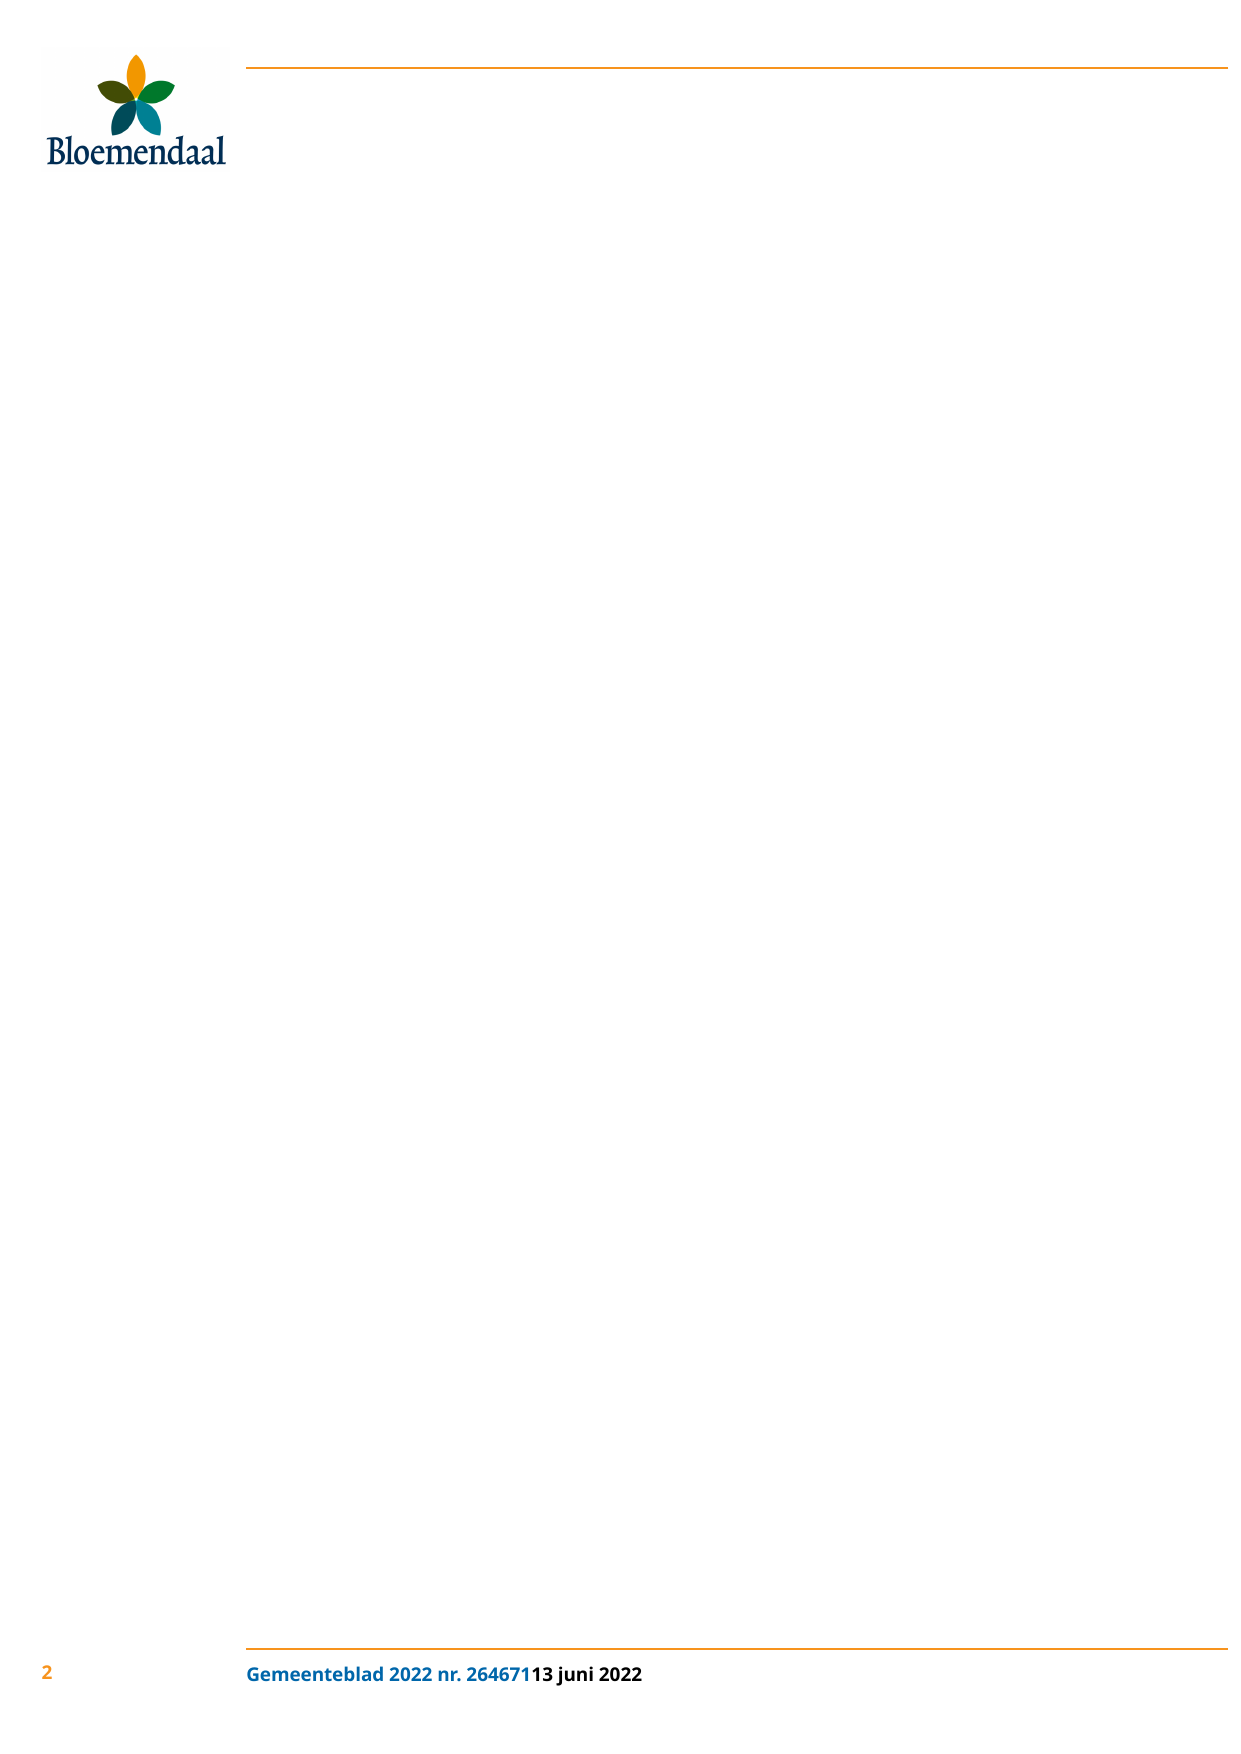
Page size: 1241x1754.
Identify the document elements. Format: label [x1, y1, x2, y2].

picture [41, 47, 231, 172]
